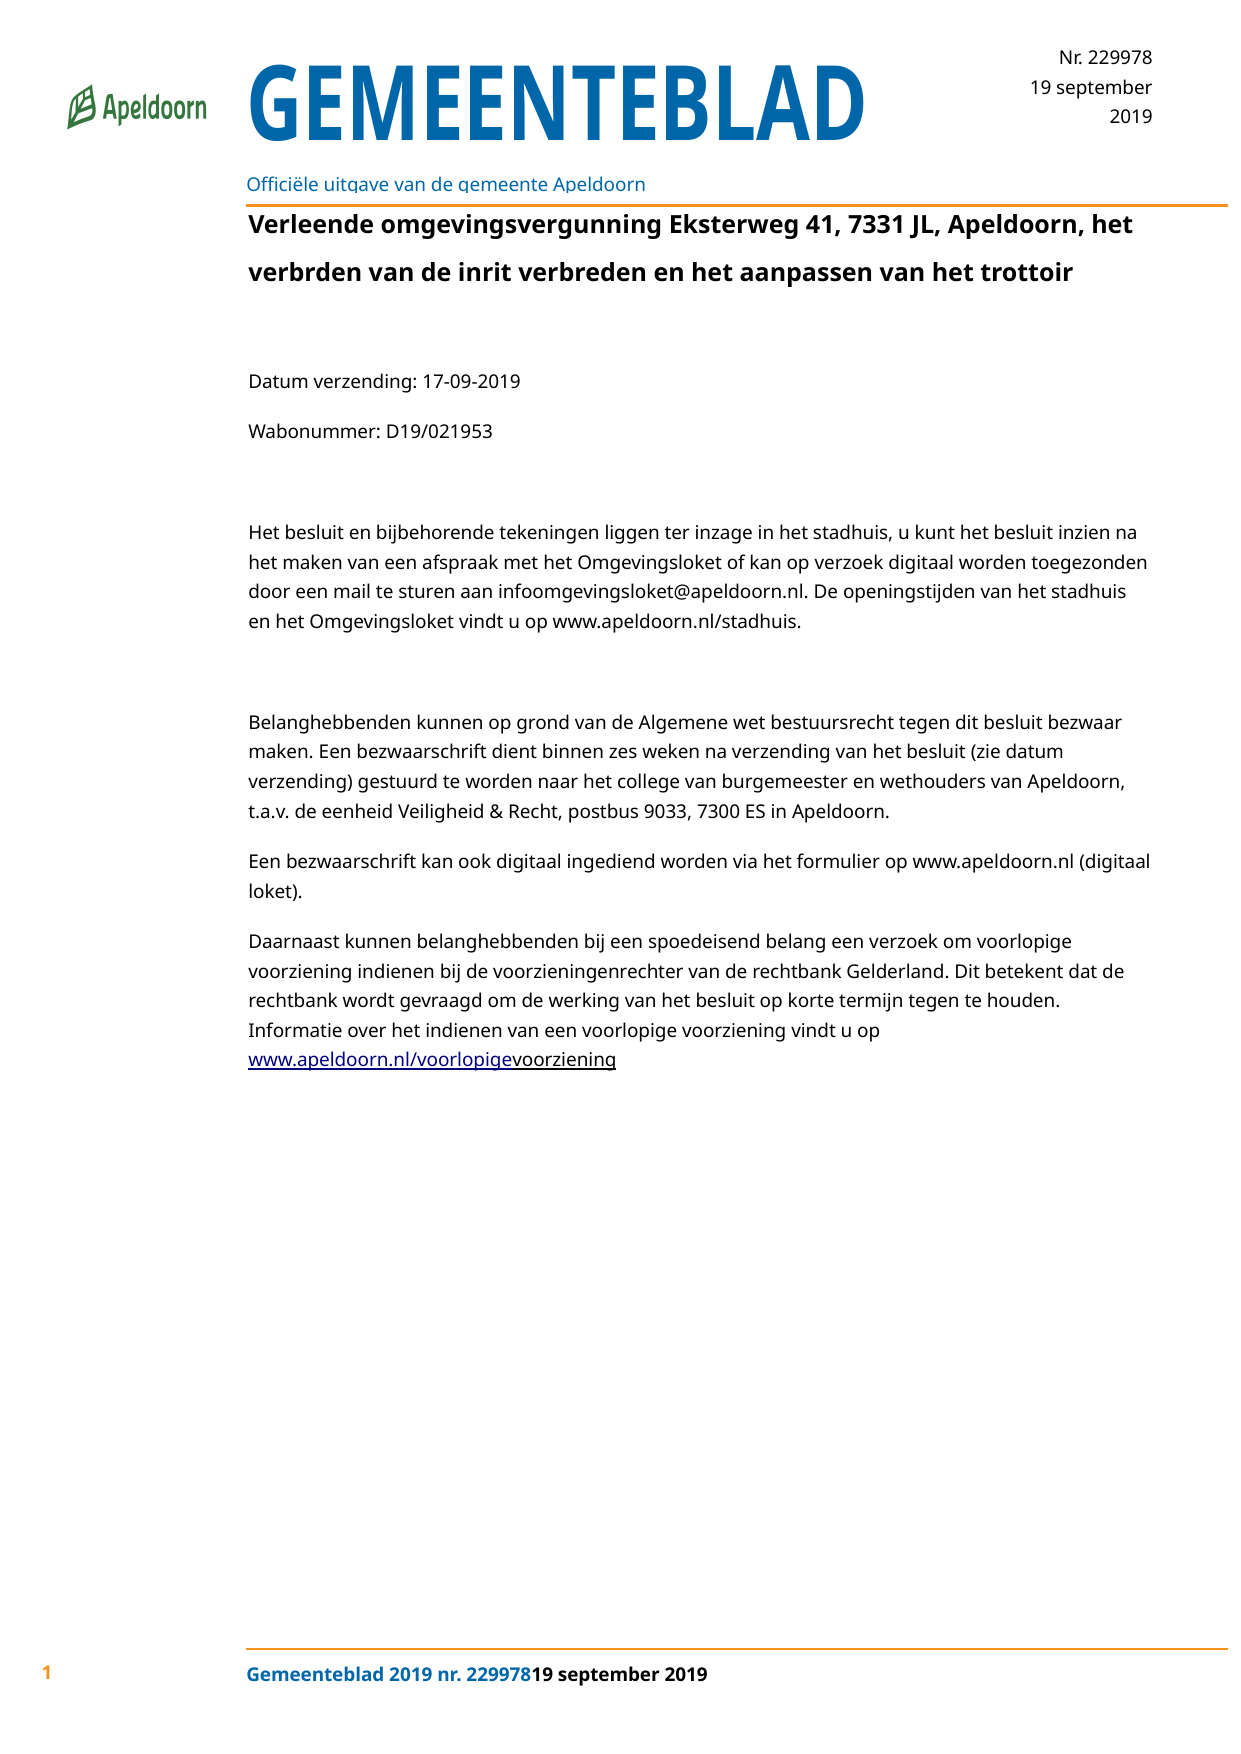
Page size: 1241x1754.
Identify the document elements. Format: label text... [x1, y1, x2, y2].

text Het besluit en bijbehorende tekeningen liggen ter inzage in het stadhuis, u kunt het besluit inzien na het maken van een afspraak met het Omgevingsloket of kan op verzoek digitaal worden toegezonden door een mail te sturen aan infoomgevingsloket@apeldoorn.nl. De openingstijden van het stadhuis en het Omgevingsloket vindt u op www.apeldoorn.nl/stadhuis. [248, 519, 1152, 634]
text Daarnaast kunnen belanghebbenden bij een spoedeisend belang een verzoek om voorlopige voorziening indienen bij de voorzieningenrechter van de rechtbank Gelderland. Dit betekent dat de rechtbank wordt gevraagd om de werking van het besluit op korte termijn tegen te houden. Informatie over het indienen van een voorlopige voorziening vindt u op www.apeldoorn.nl/voorlopigevoorziening [248, 928, 1152, 1072]
text Verleende omgevingsvergunning Eksterweg 41, 7331 JL, Apeldoorn, het verbrden van de inrit verbreden en het aanpassen van het trottoir [248, 207, 1152, 288]
text Datum verzending: 17-09-2019 [248, 368, 1152, 394]
text Een bezwaarschrift kan ook digitaal ingediend worden via het formulier op www.apeldoorn.nl (digitaal loket). [248, 848, 1152, 904]
picture [41, 47, 231, 172]
text Belanghebbenden kunnen op grond van de Algemene wet bestuursrecht tegen dit besluit bezwaar maken. Een bezwaarschrift dient binnen zes weken na verzending van het besluit (zie datum verzending) gestuurd te worden naar het college van burgemeester en wethouders van Apeldoorn, t.a.v. de eenheid Veiligheid & Recht, postbus 9033, 7300 ES in Apeldoorn. [248, 709, 1152, 824]
text Wabonummer: D19/021953 [248, 419, 1152, 444]
